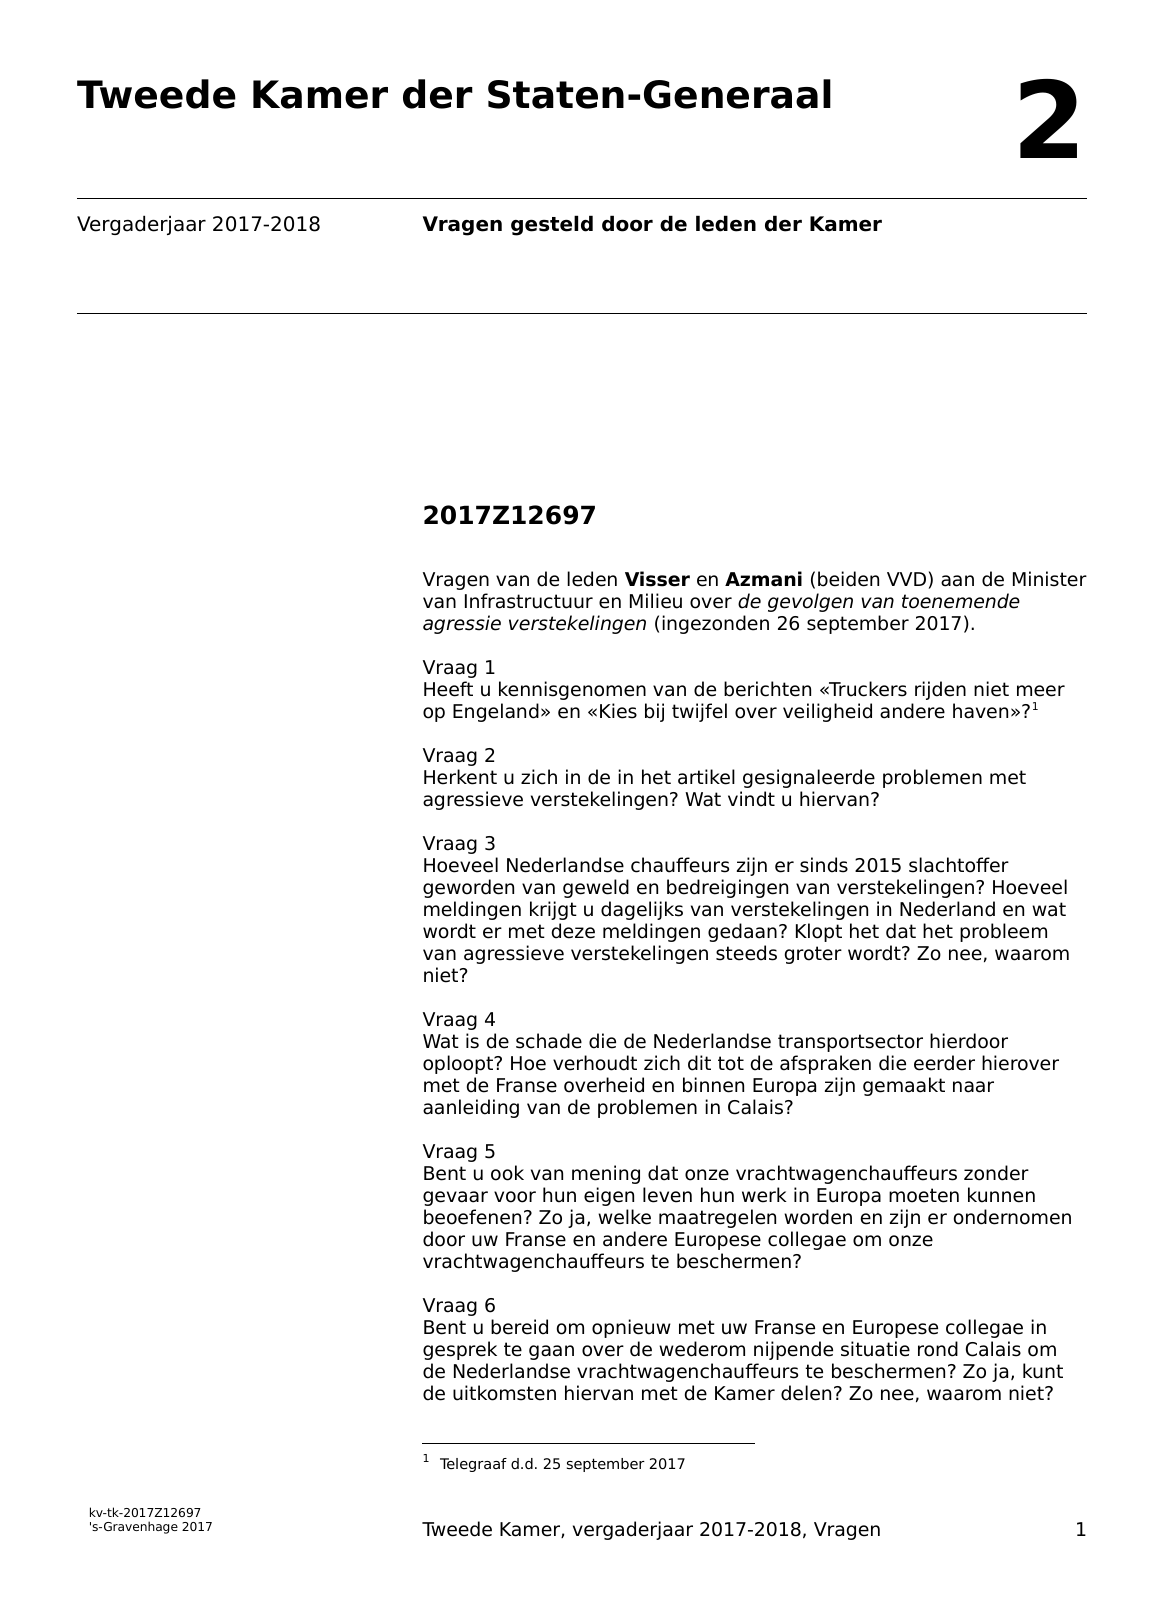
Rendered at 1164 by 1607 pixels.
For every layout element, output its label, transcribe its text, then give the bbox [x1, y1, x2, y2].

text Vraag 3 [422, 833, 1087, 855]
text Heeft u kennisgenomen van de berichten «Truckers rijden niet meer op Engeland» en «Kies bij twijfel over veiligheid andere haven»? [422, 679, 1087, 723]
text Bent u bereid om opnieuw met uw Franse en Europese collegae in gesprek te gaan over de wederom nijpende situatie rond Calais om de Nederlandse vrachtwagenchauffeurs te beschermen? Zo ja, kunt de uitkomsten hiervan met de Kamer delen? Zo nee, waarom niet? [422, 1317, 1087, 1405]
table_cell Vergaderjaar 2017-2018 [77, 199, 422, 313]
text Vraag 5 [422, 1141, 1087, 1163]
text 2017Z12697 [422, 501, 1087, 531]
text Vragen van de leden Visser en Azmani (beiden VVD) aan de Minister van Infrastructuur en Milieu over de gevolgen van toenemende agressie verstekelingen (ingezonden 26 september 2017). [422, 569, 1087, 635]
text Herkent u zich in de in het artikel gesignaleerde problemen met agressieve verstekelingen? Wat vindt u hiervan? [422, 767, 1087, 811]
text 's-Gravenhage 2017 [88, 1520, 323, 1534]
text Vraag 2 [422, 745, 1087, 767]
text kv-tk-2017Z12697 [88, 1506, 323, 1520]
text Wat is de schade die de Nederlandse transportsector hierdoor oploopt? Hoe verhoudt zich dit tot de afspraken die eerder hierover met de Franse overheid en binnen Europa zijn gemaakt naar aanleiding van de problemen in Calais? [422, 1031, 1087, 1119]
text Vraag 1 [422, 657, 1087, 679]
table_header Tweede Kamer der Staten-Generaal [77, 59, 886, 198]
text Hoeveel Nederlandse chauffeurs zijn er sinds 2015 slachtoffer geworden van geweld en bedreigingen van verstekelingen? Hoeveel meldingen krijgt u dagelijks van verstekelingen in Nederland en wat wordt er met deze meldingen gedaan? Klopt het dat het probleem van agressieve verstekelingen steeds groter wordt? Zo nee, waarom niet? [422, 855, 1087, 987]
text Telegraaf d.d. 25 september 2017 [422, 1452, 1087, 1474]
table_header 2 [886, 59, 1087, 198]
text Vraag 6 [422, 1295, 1087, 1317]
text Vraag 4 [422, 1009, 1087, 1031]
text Bent u ook van mening dat onze vrachtwagenchauffeurs zonder gevaar voor hun eigen leven hun werk in Europa moeten kunnen beoefenen? Zo ja, welke maatregelen worden en zijn er ondernomen door uw Franse en andere Europese collegae om onze vrachtwagenchauffeurs te beschermen? [422, 1163, 1087, 1273]
table_cell Vragen gesteld door de leden der Kamer [422, 199, 1087, 313]
